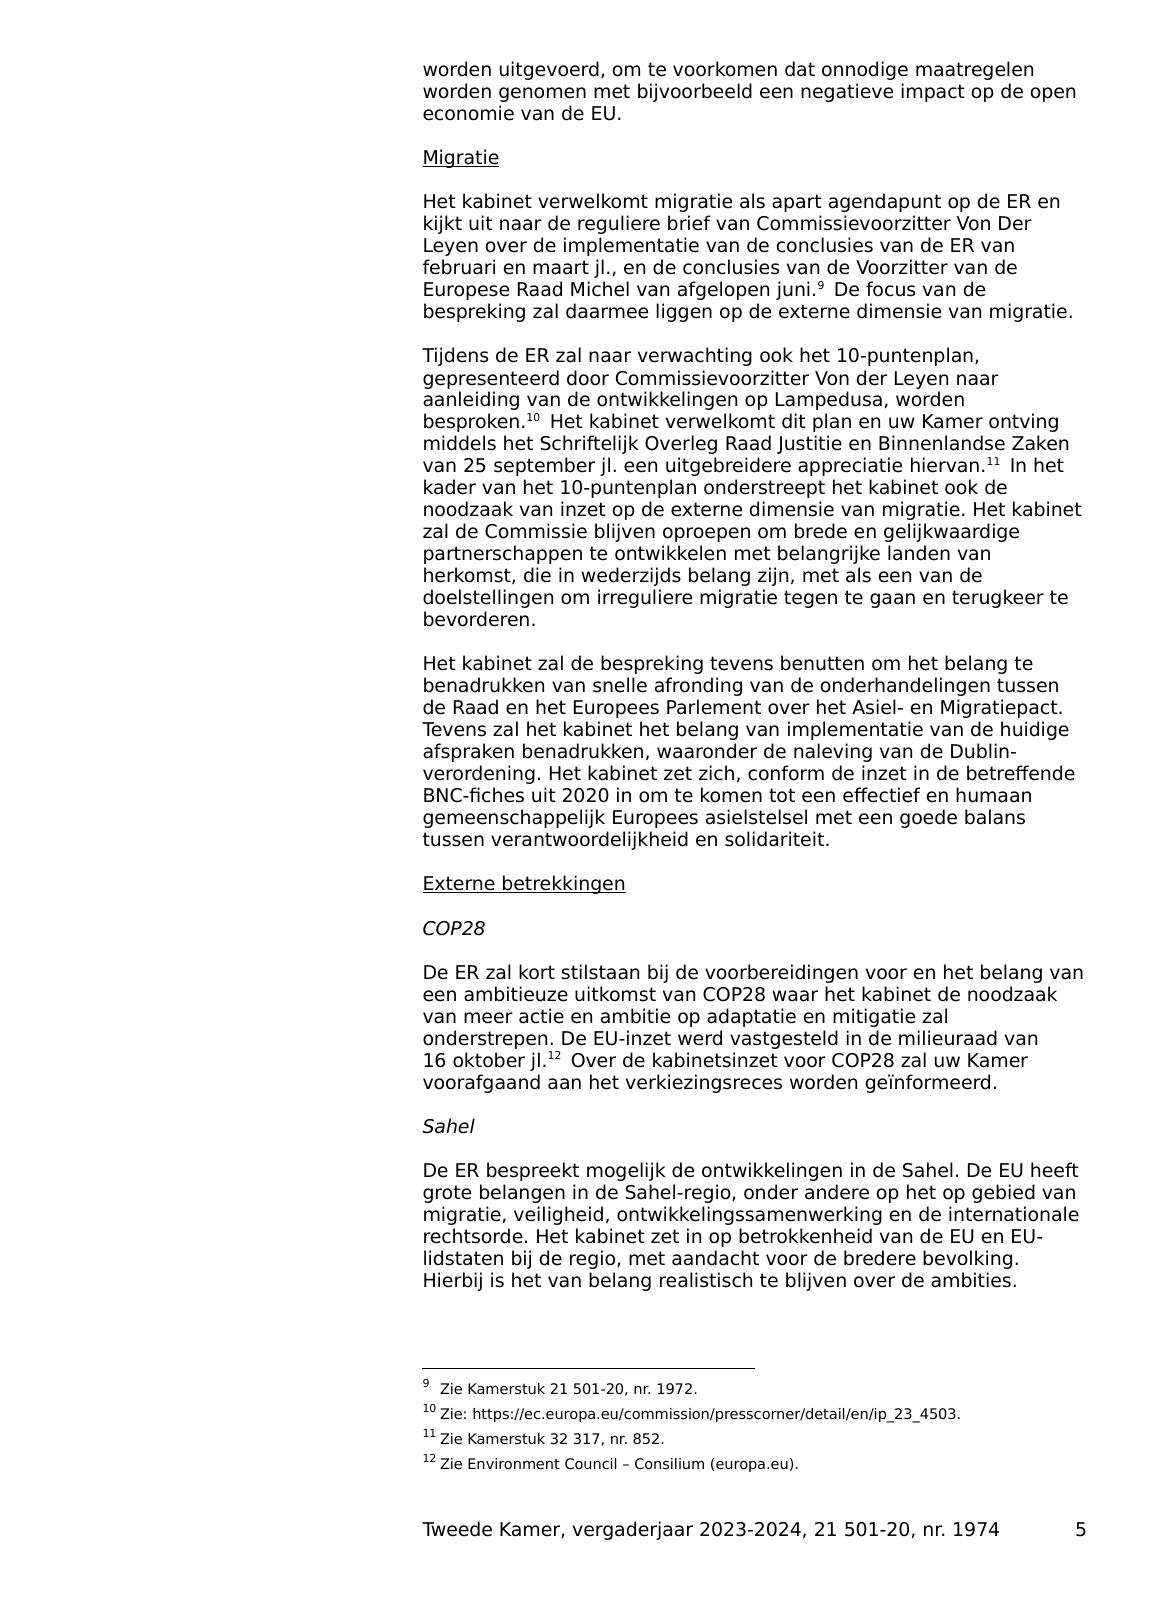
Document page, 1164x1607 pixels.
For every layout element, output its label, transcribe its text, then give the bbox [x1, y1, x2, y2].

text Zie: https://ec.europa.eu/commission/presscorner/detail/en/ip_23_4503. [422, 1402, 1087, 1424]
subtitle COP28 [422, 917, 1087, 939]
subtitle Sahel [422, 1116, 1087, 1138]
text Zie Kamerstuk 32 317, nr. 852. [422, 1427, 1087, 1449]
text Het kabinet verwelkomt migratie als apart agendapunt op de ER en kijkt uit naar de reguliere brief van Commissievoorzitter Von Der Leyen over de implementatie van de conclusies van de ER van februari en maart jl., en de conclusies van de Voorzitter van de Europese Raad Michel van afgelopen juni. De focus van de bespreking zal daarmee liggen op de externe dimensie van migratie. [422, 191, 1087, 323]
subtitle Migratie [422, 147, 1087, 169]
text Het kabinet zal de bespreking tevens benutten om het belang te benadrukken van snelle afronding van de onderhandelingen tussen de Raad en het Europees Parlement over het Asiel- en Migratiepact. Tevens zal het kabinet het belang van implementatie van de huidige afspraken benadrukken, waaronder de naleving van de Dublin-verordening. Het kabinet zet zich, conform de inzet in de betreffende BNC-fiches uit 2020 in om te komen tot een effectief en humaan gemeenschappelijk Europees asielstelsel met een goede balans tussen verantwoordelijkheid en solidariteit. [422, 653, 1087, 851]
text Tijdens de ER zal naar verwachting ook het 10-puntenplan, gepresenteerd door Commissievoorzitter Von der Leyen naar aanleiding van de ontwikkelingen op Lampedusa, worden besproken. Het kabinet verwelkomt dit plan en uw Kamer ontving middels het Schriftelijk Overleg Raad Justitie en Binnenlandse Zaken van 25 september jl. een uitgebreidere appreciatie hiervan. In het kader van het 10-puntenplan onderstreept het kabinet ook de noodzaak van inzet op de externe dimensie van migratie. Het kabinet zal de Commissie blijven oproepen om brede en gelijkwaardige partnerschappen te ontwikkelen met belangrijke landen van herkomst, die in wederzijds belang zijn, met als een van de doelstellingen om irreguliere migratie tegen te gaan en terugkeer te bevorderen. [422, 345, 1087, 631]
text De ER zal kort stilstaan bij de voorbereidingen voor en het belang van een ambitieuze uitkomst van COP28 waar het kabinet de noodzaak van meer actie en ambitie op adaptatie en mitigatie zal onderstrepen. De EU-inzet werd vastgesteld in de milieuraad van 16 oktober jl. Over de kabinetsinzet voor COP28 zal uw Kamer voorafgaand aan het verkiezingsreces worden geïnformeerd. [422, 962, 1087, 1093]
text Zie Environment Council – Consilium (europa.eu). [422, 1452, 1087, 1474]
text worden uitgevoerd, om te voorkomen dat onnodige maatregelen worden genomen met bijvoorbeeld een negatieve impact op de open economie van de EU. [422, 59, 1087, 125]
subtitle Externe betrekkingen [422, 873, 1087, 895]
text Zie Kamerstuk 21 501-20, nr. 1972. [422, 1377, 1087, 1399]
text De ER bespreekt mogelijk de ontwikkelingen in de Sahel. De EU heeft grote belangen in de Sahel-regio, onder andere op het op gebied van migratie, veiligheid, ontwikkelingssamenwerking en de internationale rechtsorde. Het kabinet zet in op betrokkenheid van de EU en EU-lidstaten bij de regio, met aandacht voor de bredere bevolking. Hierbij is het van belang realistisch te blijven over de ambities. [422, 1160, 1087, 1292]
